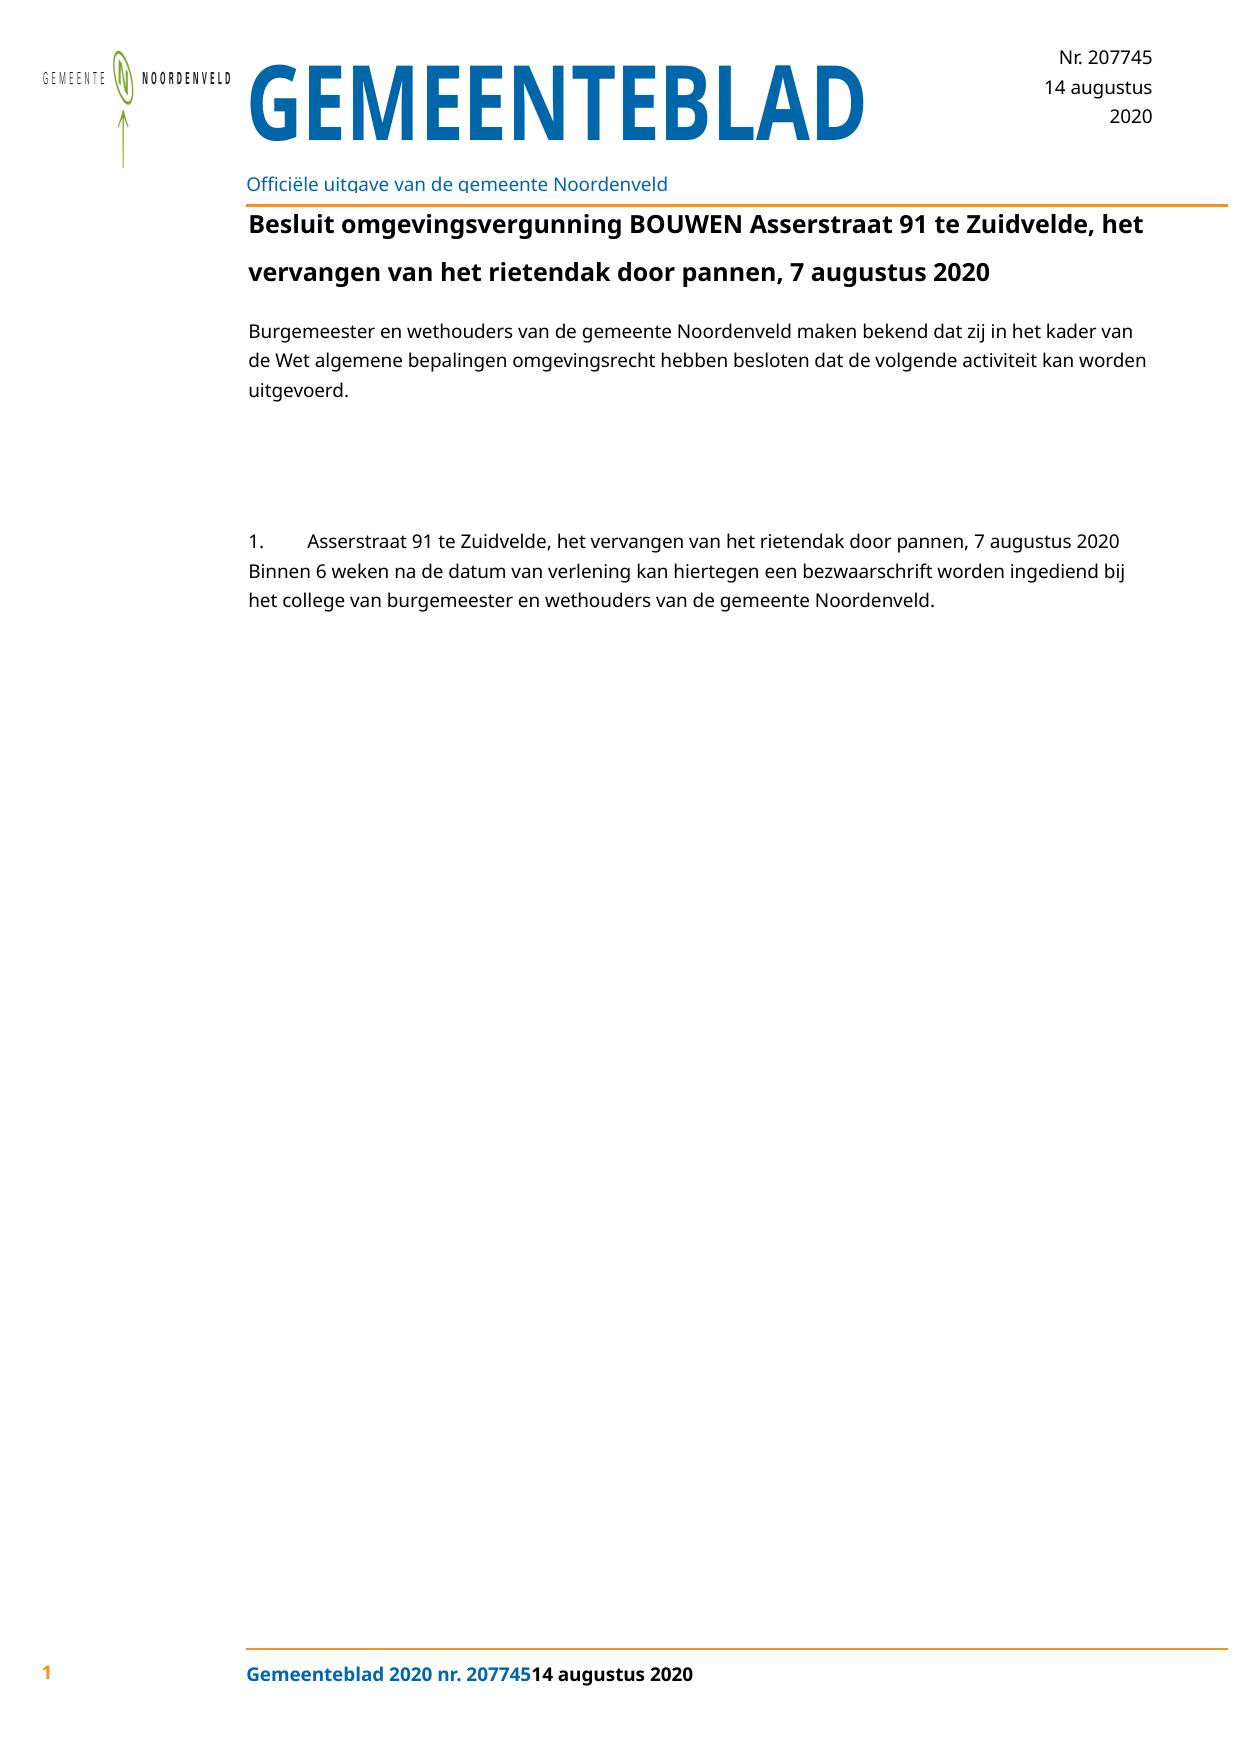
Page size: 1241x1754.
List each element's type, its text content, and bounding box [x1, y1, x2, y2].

text Burgemeester en wethouders van de gemeente Noordenveld maken bekend dat zij in het kader van de Wet algemene bepalingen omgevingsrecht hebben besloten dat de volgende activiteit kan worden uitgevoerd. [248, 318, 1152, 403]
text Binnen 6 weken na de datum van verlening kan hiertegen een bezwaarschrift worden ingediend bij het college van burgemeester en wethouders van de gemeente Noordenveld. [248, 558, 1152, 613]
text Besluit omgevingsvergunning BOUWEN Asserstraat 91 te Zuidvelde, het vervangen van het rietendak door pannen, 7 augustus 2020 [248, 207, 1152, 288]
picture [41, 47, 231, 172]
list Asserstraat 91 te Zuidvelde, het vervangen van het rietendak door pannen, 7 augustus 2020 [248, 528, 1152, 554]
